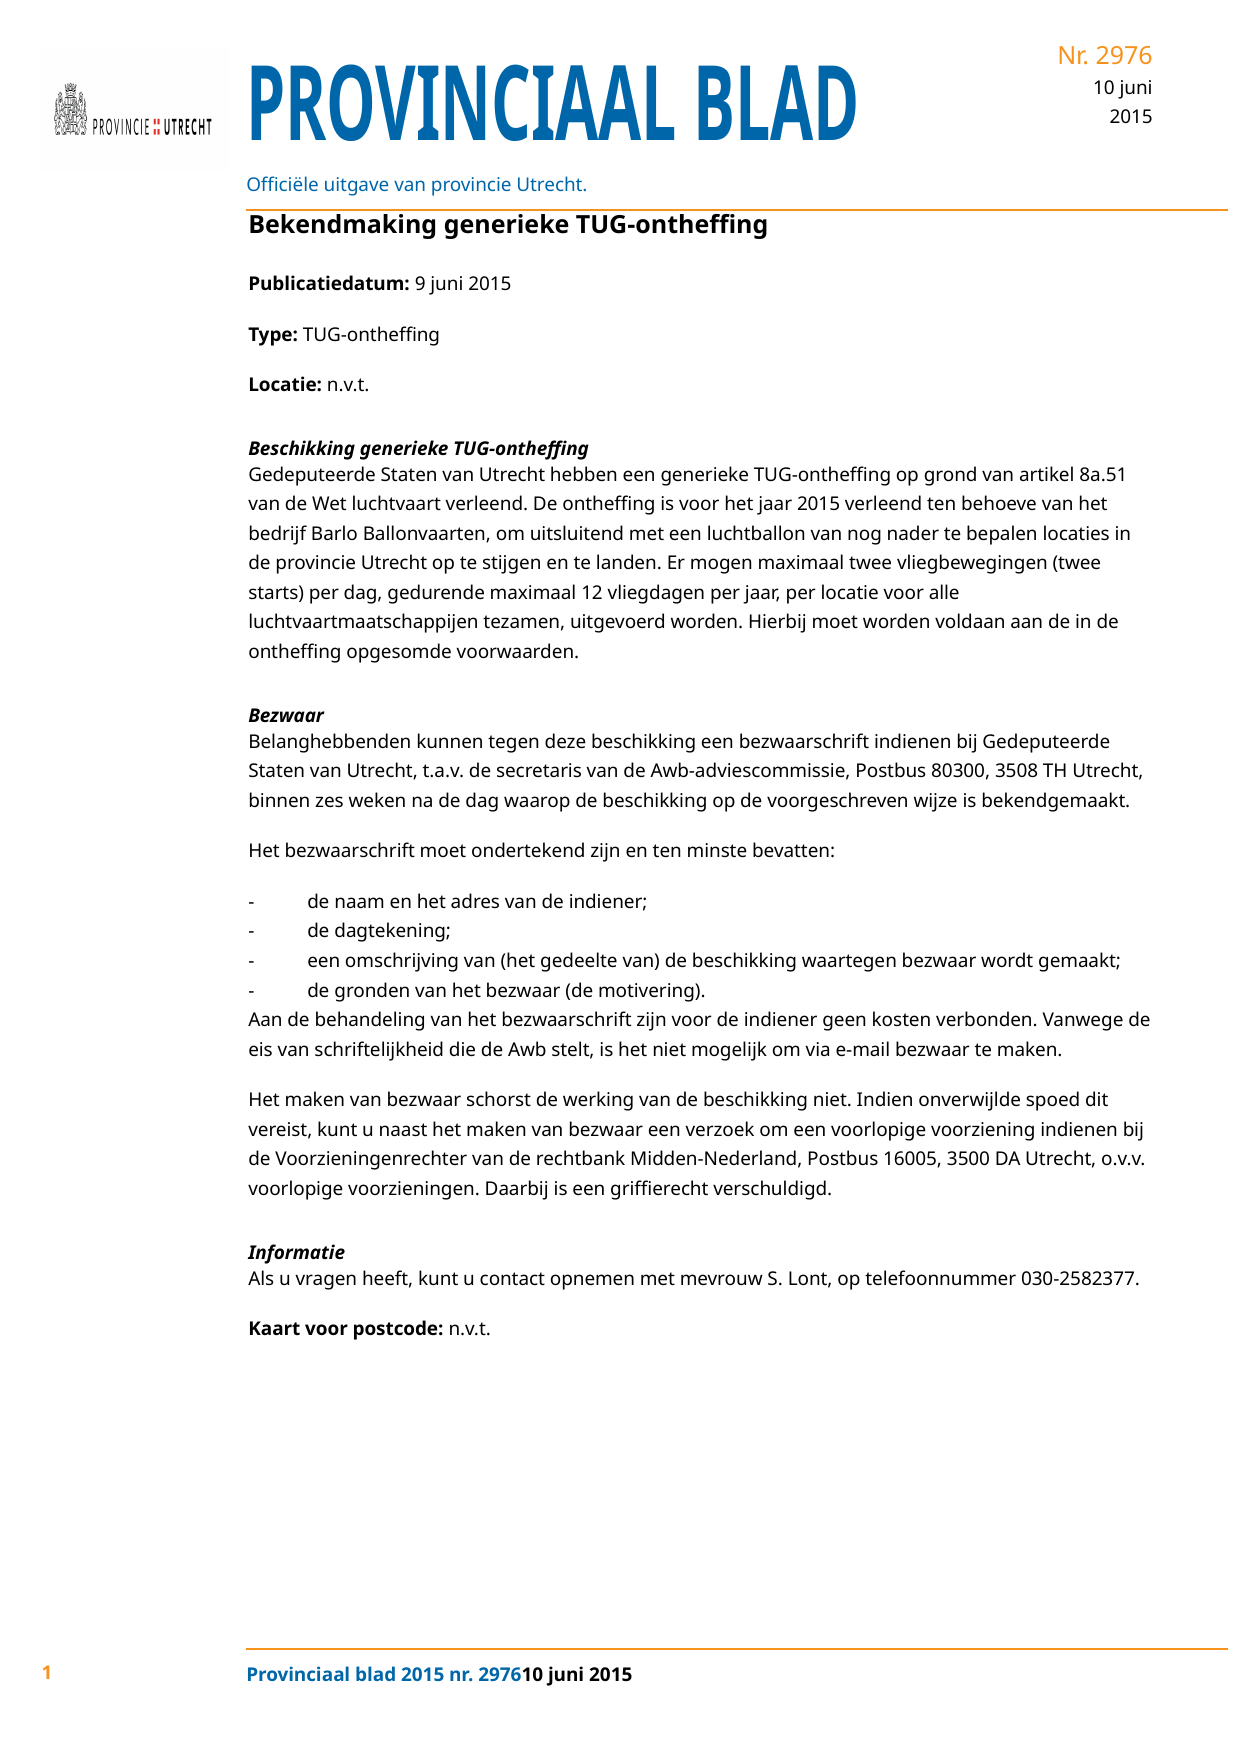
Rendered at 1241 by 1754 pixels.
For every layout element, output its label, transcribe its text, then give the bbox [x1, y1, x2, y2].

text Beschikking generieke TUG-ontheffing [248, 435, 1152, 461]
text Als u vragen heeft, kunt u contact opnemen met mevrouw S. Lont, op telefoonnummer 030-2582377. [248, 1265, 1152, 1291]
text Kaart voor postcode: n.v.t. [248, 1315, 1152, 1341]
list de gronden van het bezwaar (de motivering). [248, 977, 1152, 1002]
text Type: TUG-ontheffing [248, 321, 1152, 346]
text Informatie [248, 1239, 1152, 1265]
text Bekendmaking generieke TUG-ontheffing [248, 211, 1152, 241]
list de naam en het adres van de indiener; [248, 888, 1152, 914]
text Bezwaar [248, 702, 1152, 728]
text Gedeputeerde Staten van Utrecht hebben een generieke TUG-ontheffing op grond van artikel 8a.51 van de Wet luchtvaart verleend. De ontheffing is voor het jaar 2015 verleend ten behoeve van het bedrijf Barlo Ballonvaarten, om uitsluitend met een luchtballon van nog nader te bepalen locaties in de provincie Utrecht op te stijgen en te landen. Er mogen maximaal twee vliegbewegingen (twee starts) per dag, gedurende maximaal 12 vliegdagen per jaar, per locatie voor alle luchtvaartmaatschappijen tezamen, uitgevoerd worden. Hierbij moet worden voldaan aan de in de ontheffing opgesomde voorwaarden. [248, 461, 1152, 664]
text Locatie: n.v.t. [248, 371, 1152, 397]
picture [41, 47, 231, 172]
text Publicatiedatum: 9 juni 2015 [248, 270, 1152, 296]
text Het maken van bezwaar schorst de werking van de beschikking niet. Indien onverwijlde spoed dit vereist, kunt u naast het maken van bezwaar een verzoek om een voorlopige voorziening indienen bij de Voorzieningenrechter van de rechtbank Midden-Nederland, Postbus 16005, 3500 DA Utrecht, o.v.v. voorlopige voorzieningen. Daarbij is een griffierecht verschuldigd. [248, 1086, 1152, 1201]
list de dagtekening; [248, 918, 1152, 943]
text Belanghebbenden kunnen tegen deze beschikking een bezwaarschrift indienen bij Gedeputeerde Staten van Utrecht, t.a.v. de secretaris van de Awb-adviescommissie, Postbus 80300, 3508 TH Utrecht, binnen zes weken na de dag waarop de beschikking op de voorgeschreven wijze is bekendgemaakt. [248, 728, 1152, 813]
text Aan de behandeling van het bezwaarschrift zijn voor de indiener geen kosten verbonden. Vanwege de eis van schriftelijkheid die de Awb stelt, is het niet mogelijk om via e-mail bezwaar te maken. [248, 1006, 1152, 1062]
list een omschrijving van (het gedeelte van) de beschikking waartegen bezwaar wordt gemaakt; [248, 947, 1152, 973]
text Het bezwaarschrift moet ondertekend zijn en ten minste bevatten: [248, 838, 1152, 863]
